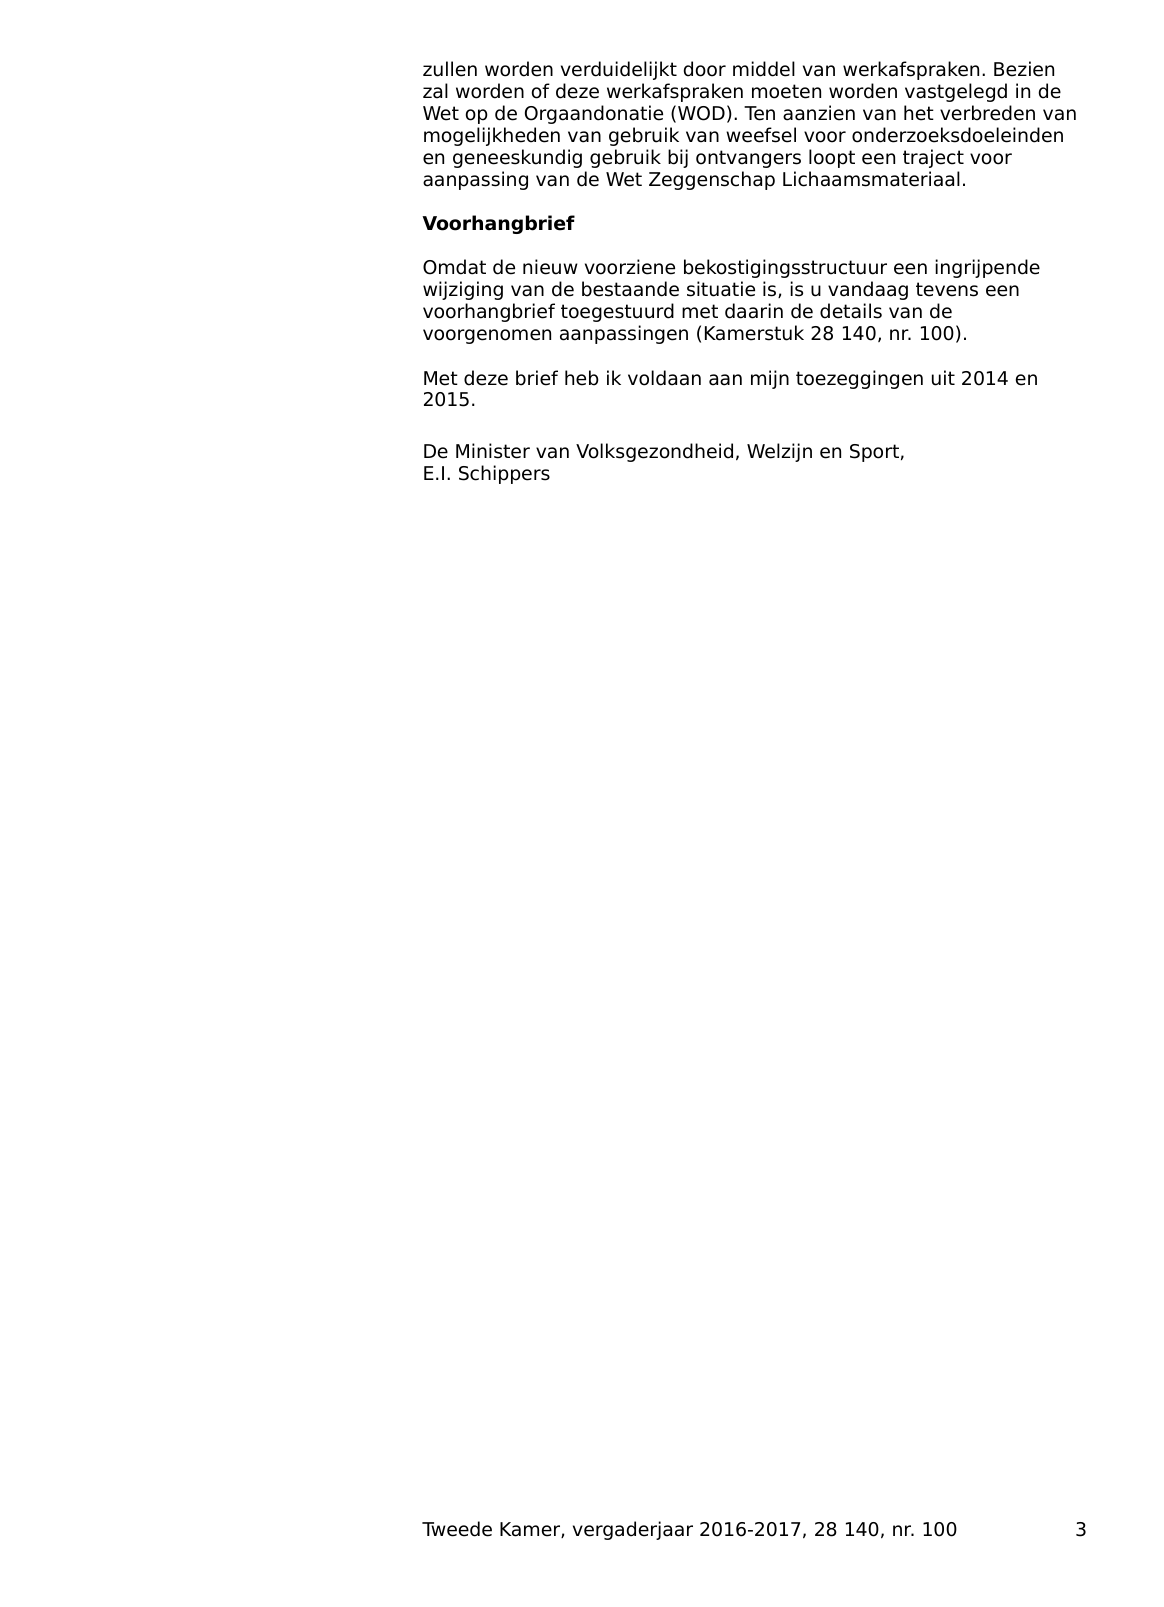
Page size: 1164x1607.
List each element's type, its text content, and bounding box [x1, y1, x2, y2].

subtitle Voorhangbrief [422, 213, 1087, 235]
text zullen worden verduidelijkt door middel van werkafspraken. Bezien zal worden of deze werkafspraken moeten worden vastgelegd in de Wet op de Orgaandonatie (WOD). Ten aanzien van het verbreden van mogelijkheden van gebruik van weefsel voor onderzoeksdoeleinden en geneeskundig gebruik bij ontvangers loopt een traject voor aanpassing van de Wet Zeggenschap Lichaamsmateriaal. [422, 59, 1087, 191]
text De Minister van Volksgezondheid, Welzijn en Sport, E.I. Schippers [422, 441, 1087, 485]
text Met deze brief heb ik voldaan aan mijn toezeggingen uit 2014 en 2015. [422, 367, 1087, 411]
text Omdat de nieuw voorziene bekostigingsstructuur een ingrijpende wijziging van de bestaande situatie is, is u vandaag tevens een voorhangbrief toegestuurd met daarin de details van de voorgenomen aanpassingen (Kamerstuk 28 140, nr. 100). [422, 257, 1087, 345]
